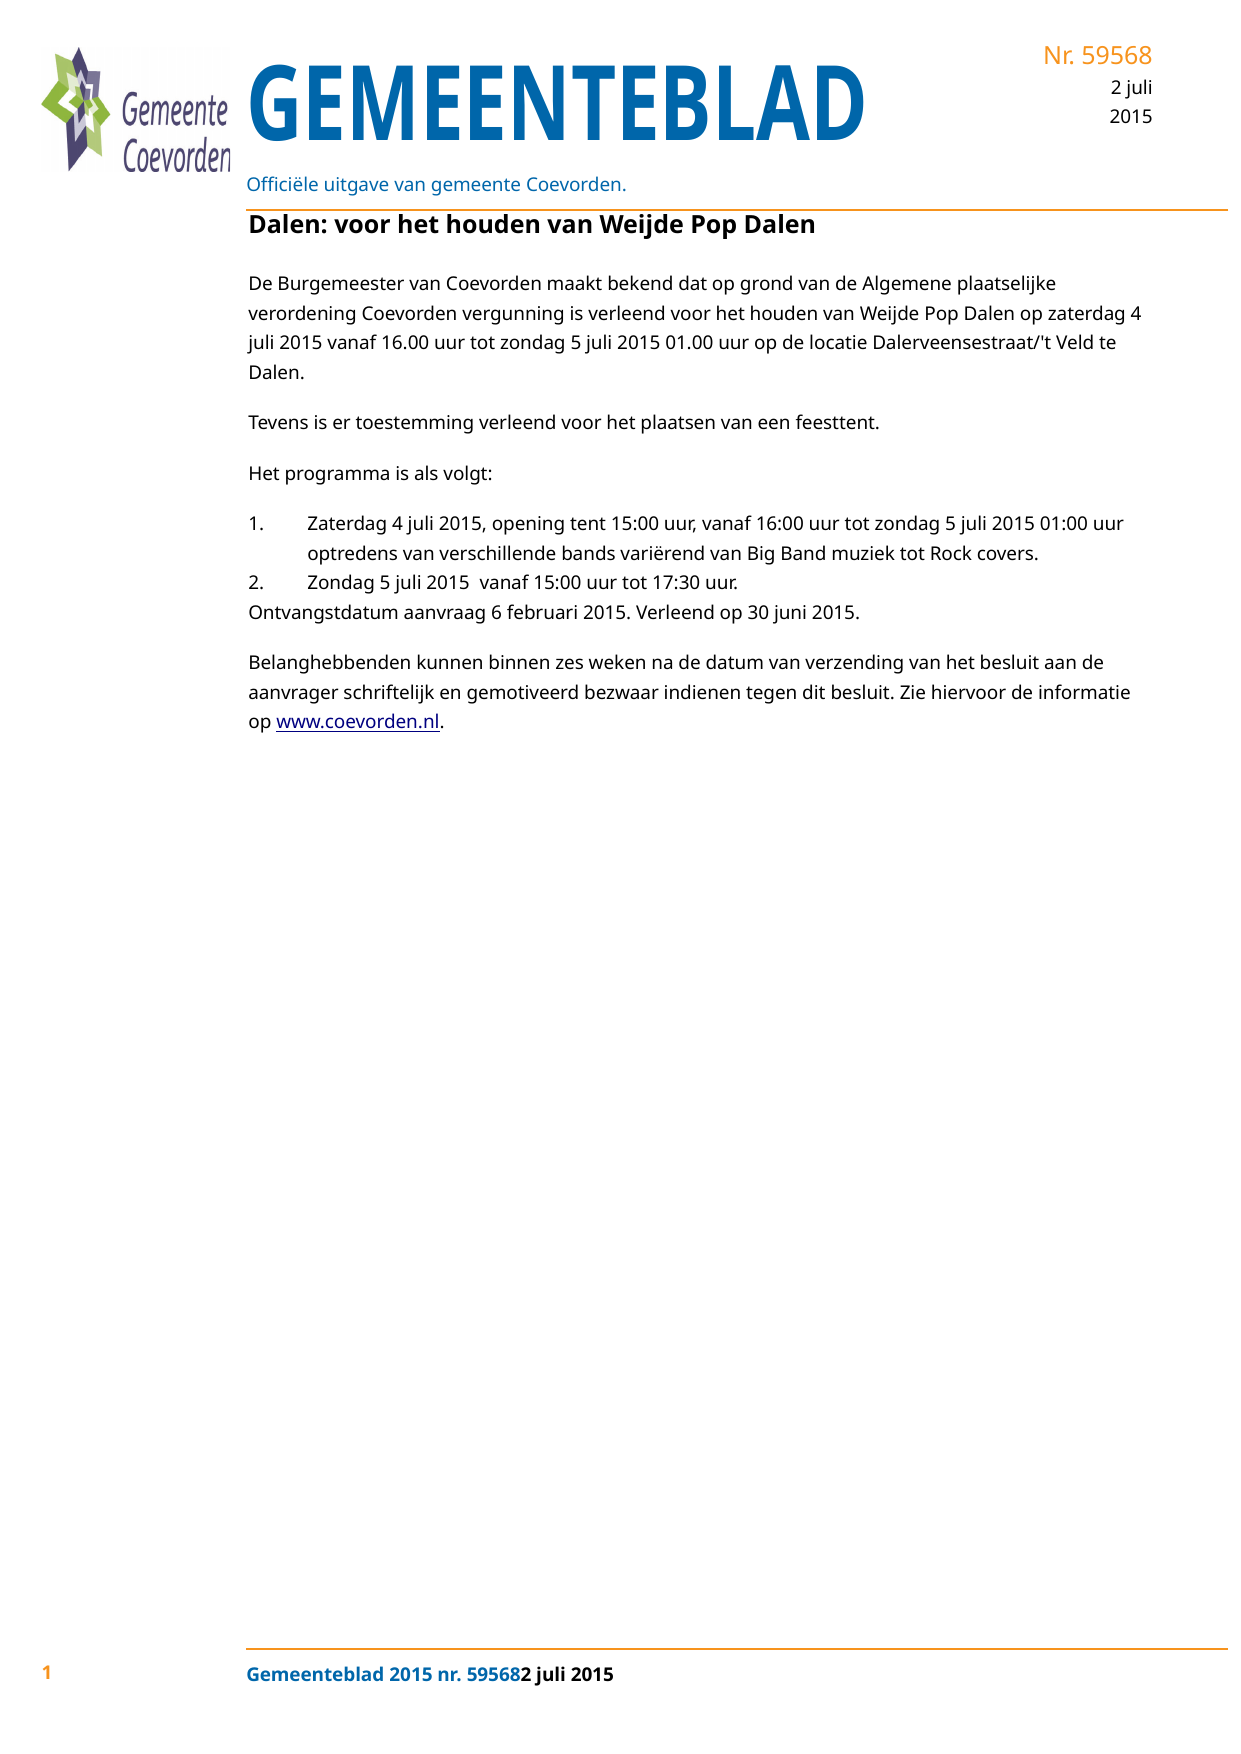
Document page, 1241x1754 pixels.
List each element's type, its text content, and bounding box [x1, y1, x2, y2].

text Dalen: voor het houden van Weijde Pop Dalen [248, 211, 1152, 241]
text De Burgemeester van Coevorden maakt bekend dat op grond van de Algemene plaatselijke verordening Coevorden vergunning is verleend voor het houden van Weijde Pop Dalen op zaterdag 4 juli 2015 vanaf 16.00 uur tot zondag 5 juli 2015 01.00 uur op de locatie Dalerveensestraat/'t Veld te Dalen. [248, 270, 1152, 385]
list Zondag 5 juli 2015 vanaf 15:00 uur tot 17:30 uur. [248, 569, 1152, 595]
text Tevens is er toestemming verleend voor het plaatsen van een feesttent. [248, 409, 1152, 435]
text Het programma is als volgt: [248, 460, 1152, 486]
list Zaterdag 4 juli 2015, opening tent 15:00 uur, vanaf 16:00 uur tot zondag 5 juli 2015 01:00 uur optredens van verschillende bands variërend van Big Band muziek tot Rock covers. [248, 510, 1152, 566]
text Ontvangstdatum aanvraag 6 februari 2015. Verleend op 30 juni 2015. [248, 599, 1152, 625]
picture [41, 47, 231, 172]
text Belanghebbenden kunnen binnen zes weken na de datum van verzending van het besluit aan de aanvrager schriftelijk en gemotiveerd bezwaar indienen tegen dit besluit. Zie hiervoor de informatie op www.coevorden.nl. [248, 649, 1152, 734]
